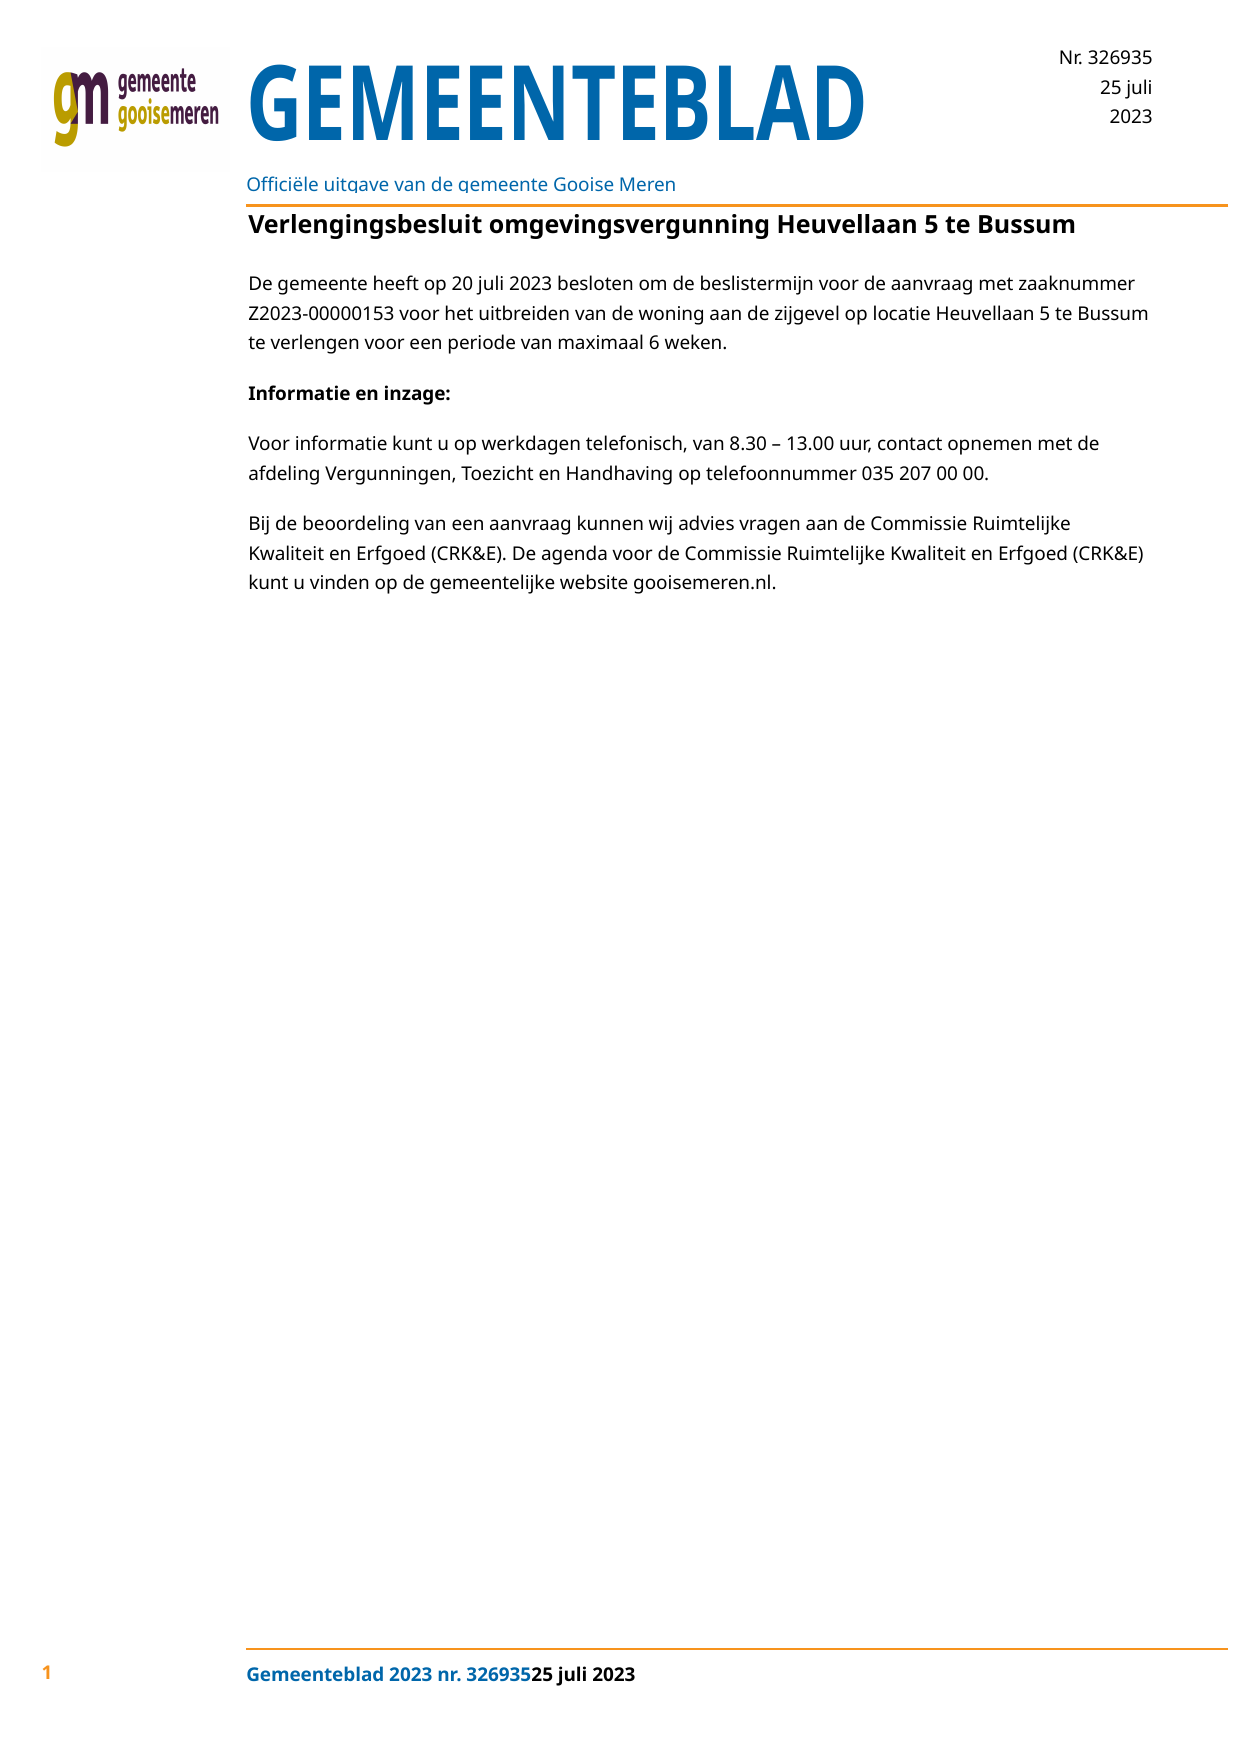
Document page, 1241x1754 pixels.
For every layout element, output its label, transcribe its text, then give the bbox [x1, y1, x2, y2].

picture [41, 47, 231, 172]
text Voor informatie kunt u op werkdagen telefonisch, van 8.30 – 13.00 uur, contact opnemen met de afdeling Vergunningen, Toezicht en Handhaving op telefoonnummer 035 207 00 00. [248, 430, 1152, 486]
text De gemeente heeft op 20 juli 2023 besloten om de beslistermijn voor de aanvraag met zaaknummer Z2023-00000153 voor het uitbreiden van de woning aan de zijgevel op locatie Heuvellaan 5 te Bussum te verlengen voor een periode van maximaal 6 weken. [248, 270, 1152, 355]
text Bij de beoordeling van een aanvraag kunnen wij advies vragen aan de Commissie Ruimtelijke Kwaliteit en Erfgoed (CRK&E). De agenda voor de Commissie Ruimtelijke Kwaliteit en Erfgoed (CRK&E) kunt u vinden op de gemeentelijke website gooisemeren.nl. [248, 510, 1152, 595]
text Informatie en inzage: [248, 380, 1152, 406]
text Verlengingsbesluit omgevingsvergunning Heuvellaan 5 te Bussum [248, 207, 1152, 241]
